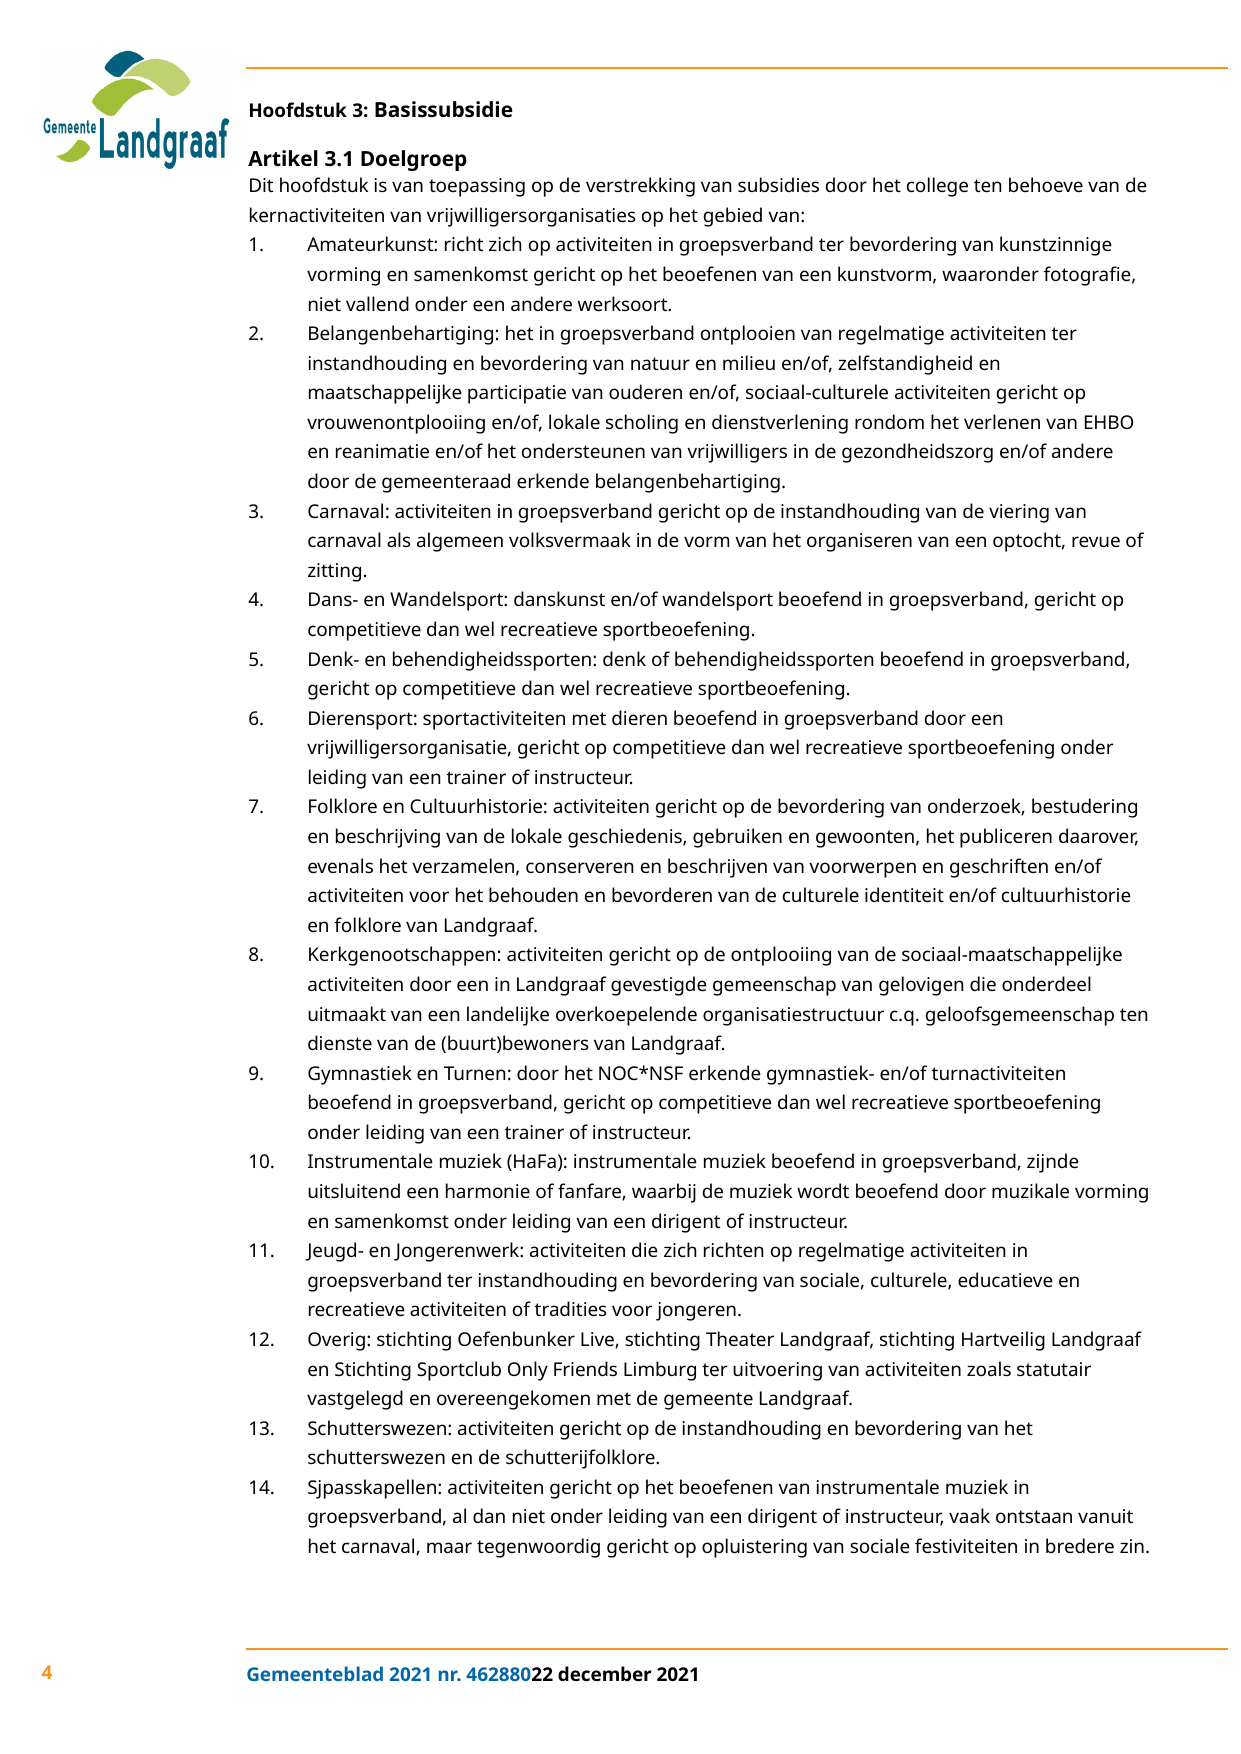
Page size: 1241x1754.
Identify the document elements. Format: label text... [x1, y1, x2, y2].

list Denk- en behendigheidssporten: denk of behendigheidssporten beoefend in groepsverband, gericht op competitieve dan wel recreatieve sportbeoefening. [248, 646, 1152, 701]
list Schutterswezen: activiteiten gericht op de instandhouding en bevordering van het schutterswezen en de schutterijfolklore. [248, 1415, 1152, 1470]
list Overig: stichting Oefenbunker Live, stichting Theater Landgraaf, stichting Hartveilig Landgraaf en Stichting Sportclub Only Friends Limburg ter uitvoering van activiteiten zoals statutair vastgelegd en overeengekomen met de gemeente Landgraaf. [248, 1326, 1152, 1411]
text Artikel 3.1 Doelgroep [248, 144, 1152, 172]
list Dans- en Wandelsport: danskunst en/of wandelsport beoefend in groepsverband, gericht op competitieve dan wel recreatieve sportbeoefening. [248, 587, 1152, 642]
list Sjpasskapellen: activiteiten gericht op het beoefenen van instrumentale muziek in groepsverband, al dan niet onder leiding van een dirigent of instructeur, vaak ontstaan vanuit het carnaval, maar tegenwoordig gericht op opluistering van sociale festiviteiten in bredere zin. [248, 1474, 1152, 1559]
text Hoofdstuk 3: Basissubsidie [248, 95, 1152, 123]
list Instrumentale muziek (HaFa): instrumentale muziek beoefend in groepsverband, zijnde uitsluitend een harmonie of fanfare, waarbij de muziek wordt beoefend door muzikale vorming en samenkomst onder leiding van een dirigent of instructeur. [248, 1149, 1152, 1234]
list Amateurkunst: richt zich op activiteiten in groepsverband ter bevordering van kunstzinnige vorming en samenkomst gericht op het beoefenen van een kunstvorm, waaronder fotografie, niet vallend onder een andere werksoort. [248, 232, 1152, 317]
list Folklore en Cultuurhistorie: activiteiten gericht op de bevordering van onderzoek, bestudering en beschrijving van de lokale geschiedenis, gebruiken en gewoonten, het publiceren daarover, evenals het verzamelen, conserveren en beschrijven van voorwerpen en geschriften en/of activiteiten voor het behouden en bevorderen van de culturele identiteit en/of cultuurhistorie en folklore van Landgraaf. [248, 794, 1152, 938]
list Jeugd- en Jongerenwerk: activiteiten die zich richten op regelmatige activiteiten in groepsverband ter instandhouding en bevordering van sociale, culturele, educatieve en recreatieve activiteiten of tradities voor jongeren. [248, 1237, 1152, 1322]
text Dit hoofdstuk is van toepassing op de verstrekking van subsidies door het college ten behoeve van de kernactiviteiten van vrijwilligersorganisaties op het gebied van: [248, 172, 1152, 228]
list Kerkgenootschappen: activiteiten gericht op de ontplooiing van de sociaal-maatschappelijke activiteiten door een in Landgraaf gevestigde gemeenschap van gelovigen die onderdeel uitmaakt van een landelijke overkoepelende organisatiestructuur c.q. geloofsgemeenschap ten dienste van de (buurt)bewoners van Landgraaf. [248, 942, 1152, 1056]
list Carnaval: activiteiten in groepsverband gericht op de instandhouding van de viering van carnaval als algemeen volksvermaak in de vorm van het organiseren van een optocht, revue of zitting. [248, 498, 1152, 583]
list Gymnastiek en Turnen: door het NOC*NSF erkende gymnastiek- en/of turnactiviteiten beoefend in groepsverband, gericht op competitieve dan wel recreatieve sportbeoefening onder leiding van een trainer of instructeur. [248, 1060, 1152, 1145]
list Dierensport: sportactiviteiten met dieren beoefend in groepsverband door een vrijwilligersorganisatie, gericht op competitieve dan wel recreatieve sportbeoefening onder leiding van een trainer of instructeur. [248, 705, 1152, 790]
picture [41, 47, 231, 172]
list Belangenbehartiging: het in groepsverband ontplooien van regelmatige activiteiten ter instandhouding en bevordering van natuur en milieu en/of, zelfstandigheid en maatschappelijke participatie van ouderen en/of, sociaal-culturele activiteiten gericht op vrouwenontplooiing en/of, lokale scholing en dienstverlening rondom het verlenen van EHBO en reanimatie en/of het ondersteunen van vrijwilligers in de gezondheidszorg en/of andere door de gemeenteraad erkende belangenbehartiging. [248, 320, 1152, 494]
